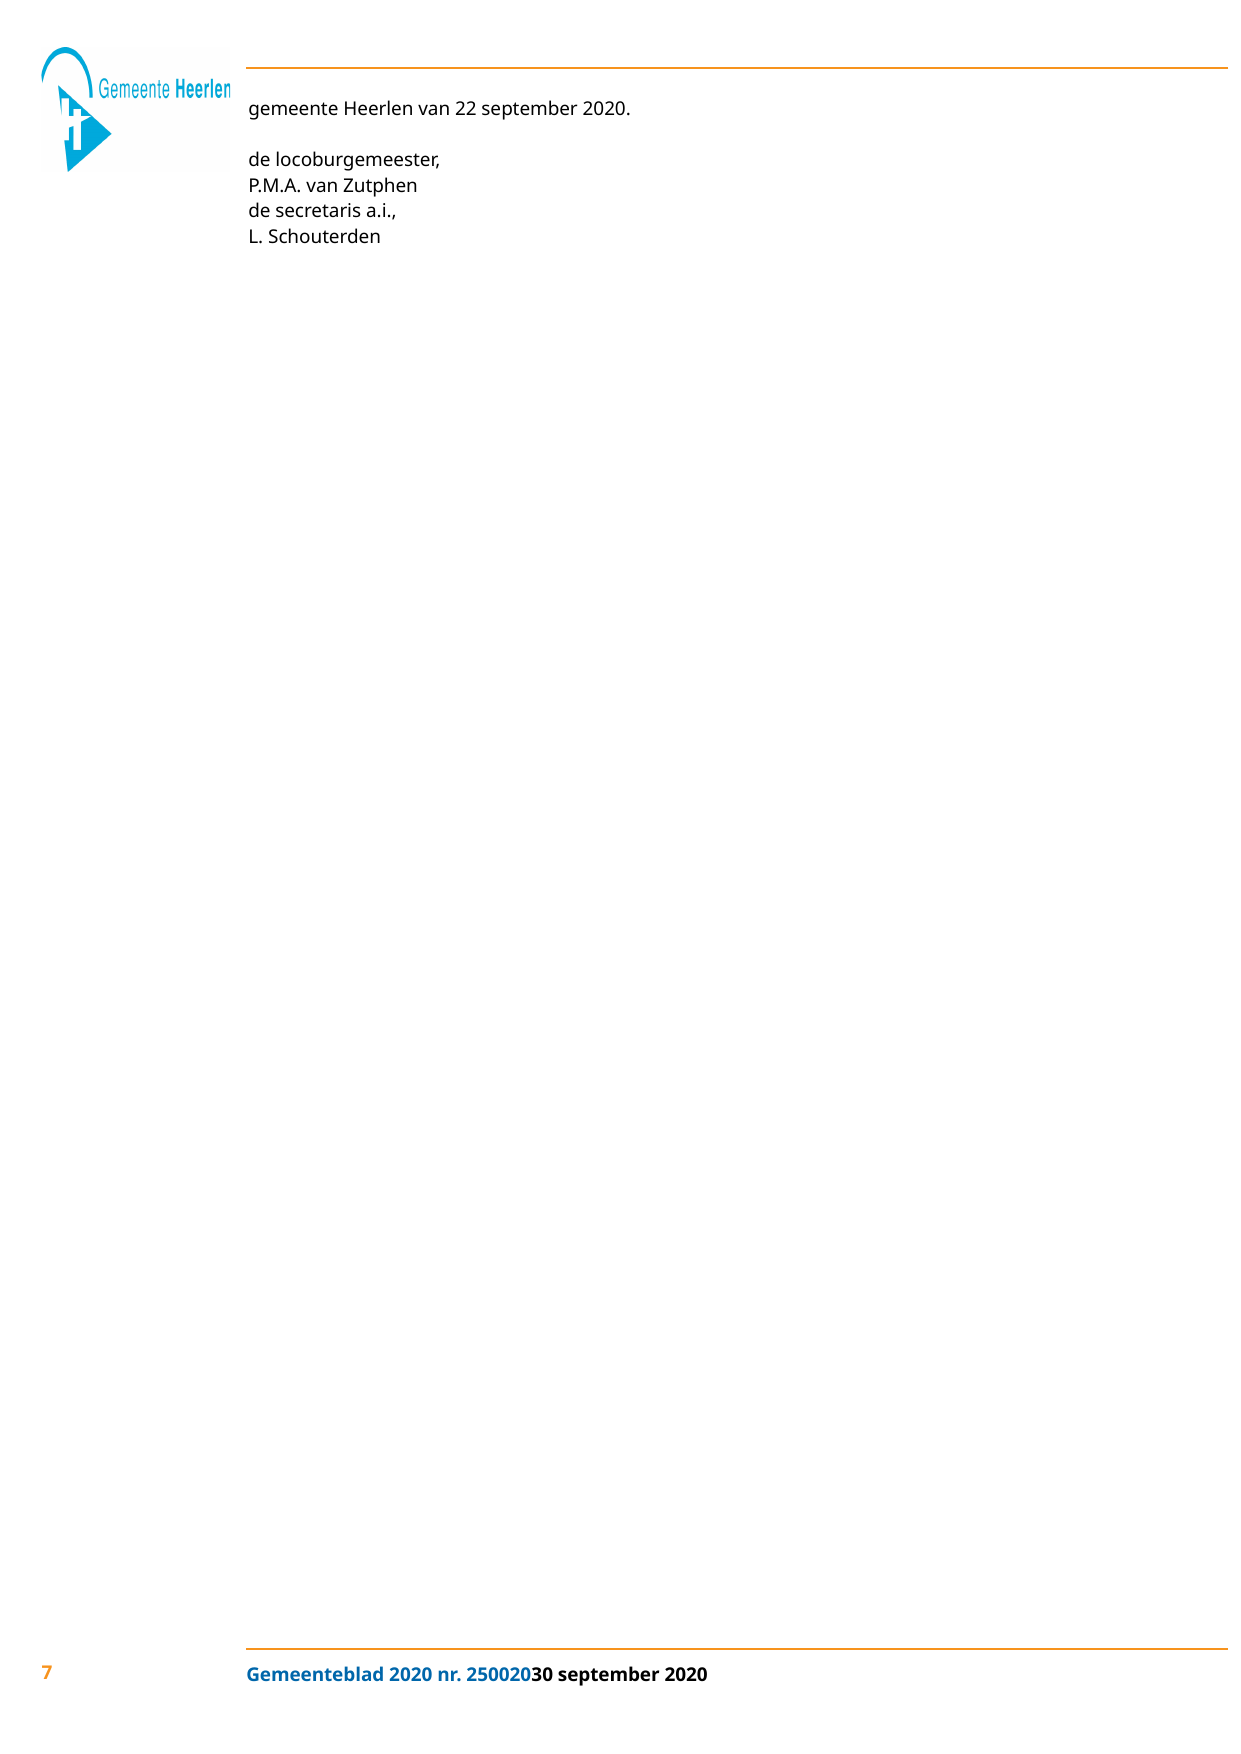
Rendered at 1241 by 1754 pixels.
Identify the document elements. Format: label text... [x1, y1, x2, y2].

text P.M.A. van Zutphen [248, 172, 1152, 198]
text L. Schouterden [248, 223, 1152, 249]
text de secretaris a.i., [248, 198, 1152, 223]
picture [41, 47, 231, 172]
text gemeente Heerlen van 22 september 2020. [248, 95, 1152, 121]
text de locoburgemeester, [248, 146, 1152, 172]
picture [41, 47, 59, 70]
